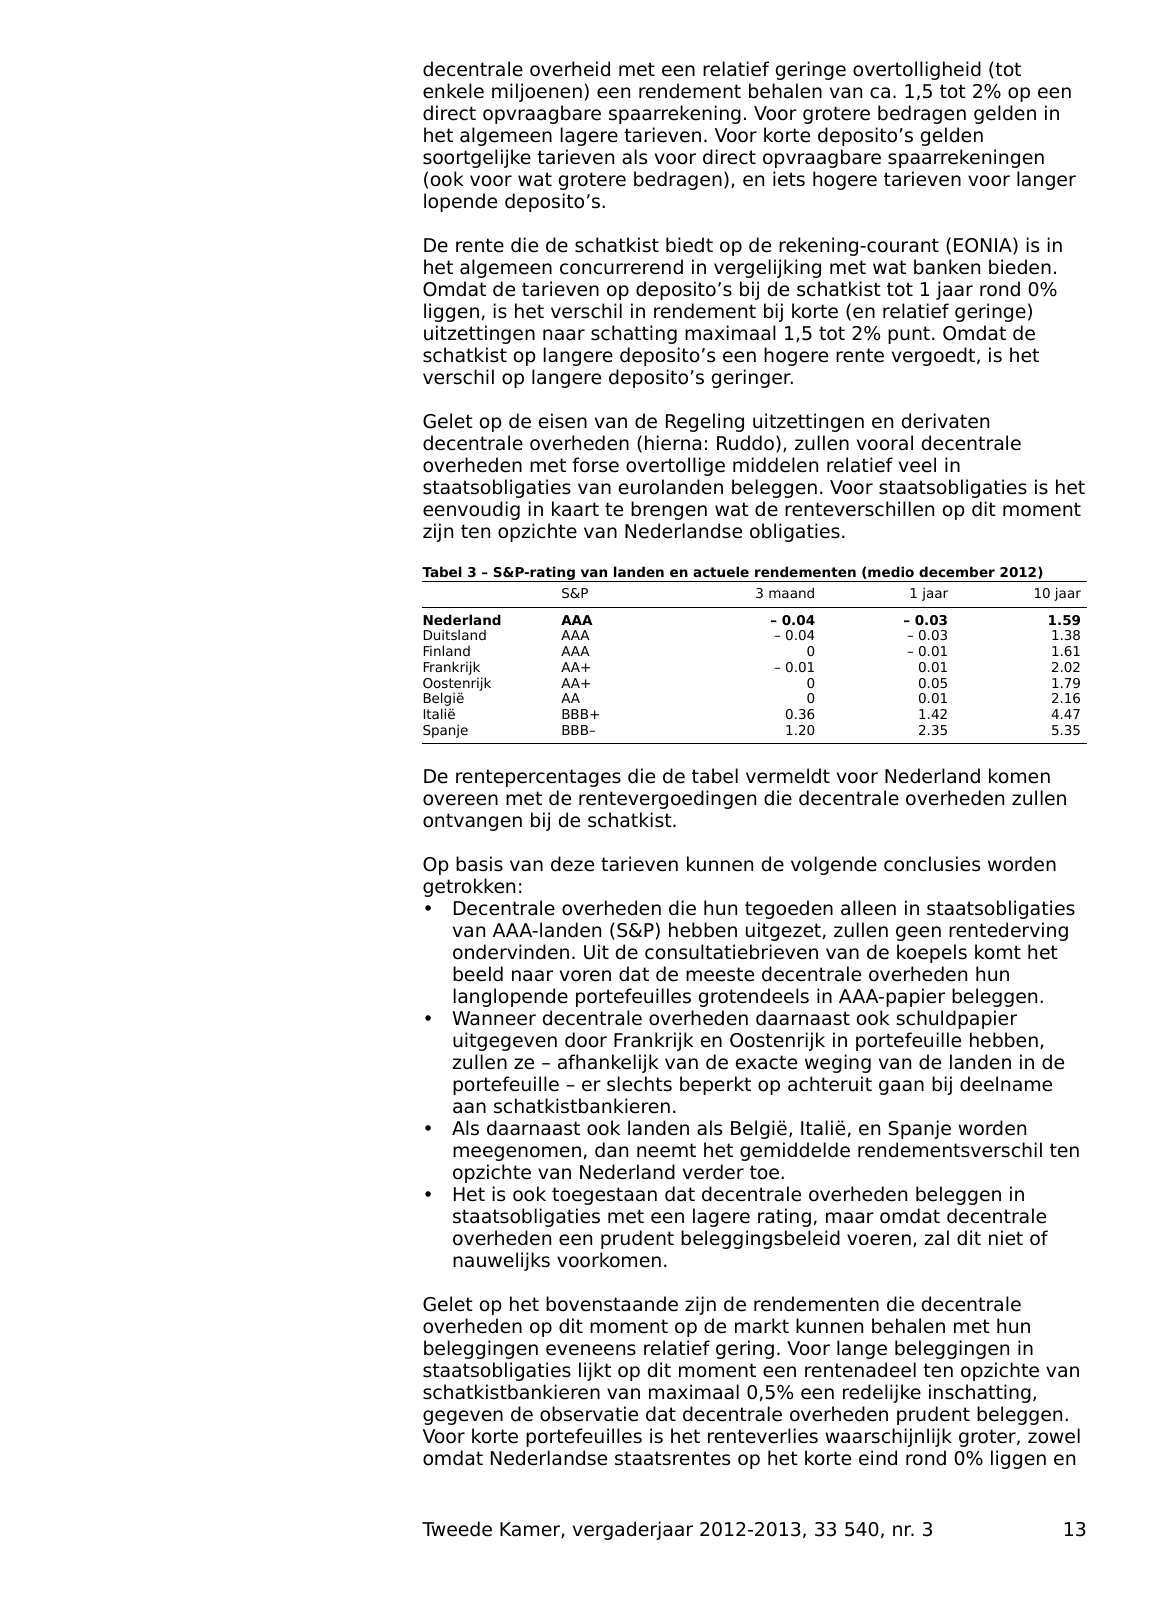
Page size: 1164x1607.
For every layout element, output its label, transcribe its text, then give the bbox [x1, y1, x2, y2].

table_cell 2.16 [954, 691, 1087, 707]
table_cell – 0.03 [821, 608, 954, 628]
table_cell S&P [555, 582, 688, 607]
table_cell 2.02 [954, 660, 1087, 675]
table_cell AAA [555, 628, 688, 644]
table_cell Spanje [422, 723, 555, 743]
table_cell 3 maand [688, 582, 821, 607]
table_cell 0.05 [821, 675, 954, 691]
table_cell 0.01 [821, 691, 954, 707]
table_cell 1.42 [821, 707, 954, 723]
table_cell Duitsland [422, 628, 555, 644]
table_cell 0.01 [821, 660, 954, 675]
table_cell 1 jaar [821, 582, 954, 607]
table_cell 0 [688, 675, 821, 691]
table_cell – 0.01 [821, 644, 954, 660]
table_cell Finland [422, 644, 555, 660]
table_cell 1.59 [954, 608, 1087, 628]
text • Als daarnaast ook landen als België, Italië, en Spanje worden meegenomen, dan neemt het gemiddelde rendementsverschil ten opzichte van Nederland verder toe. [422, 1118, 1087, 1184]
text De rentepercentages die de tabel vermeldt voor Nederland komen overeen met de rentevergoedingen die decentrale overheden zullen ontvangen bij de schatkist. [422, 766, 1087, 832]
table_cell 2.35 [821, 723, 954, 743]
table_cell 1.79 [954, 675, 1087, 691]
table_cell BBB+ [555, 707, 688, 723]
table_cell 10 jaar [954, 582, 1087, 607]
text Gelet op de eisen van de Regeling uitzettingen en derivaten decentrale overheden (hierna: Ruddo), zullen vooral decentrale overheden met forse overtollige middelen relatief veel in staatsobligaties van eurolanden beleggen. Voor staatsobligaties is het eenvoudig in kaart te brengen wat de renteverschillen op dit moment zijn ten opzichte van Nederlandse obligaties. [422, 411, 1087, 543]
table_cell Italië [422, 707, 555, 723]
table_cell Frankrijk [422, 660, 555, 675]
table_cell AAA [555, 608, 688, 628]
table_cell Nederland [422, 608, 555, 628]
text • Decentrale overheden die hun tegoeden alleen in staatsobligaties van AAA-landen (S&P) hebben uitgezet, zullen geen rentederving ondervinden. Uit de consultatiebrieven van de koepels komt het beeld naar voren dat de meeste decentrale overheden hun langlopende portefeuilles grotendeels in AAA-papier beleggen. [422, 898, 1087, 1008]
table_cell 0 [688, 644, 821, 660]
table_cell 4.47 [954, 707, 1087, 723]
table_cell 1.20 [688, 723, 821, 743]
table_cell AAA [555, 644, 688, 660]
table_cell 0 [688, 691, 821, 707]
text De rente die de schatkist biedt op de rekening-courant (EONIA) is in het algemeen concurrerend in vergelijking met wat banken bieden. Omdat de tarieven op deposito’s bij de schatkist tot 1 jaar rond 0% liggen, is het verschil in rendement bij korte (en relatief geringe) uitzettingen naar schatting maximaal 1,5 tot 2% punt. Omdat de schatkist op langere deposito’s een hogere rente vergoedt, is het verschil op langere deposito’s geringer. [422, 235, 1087, 389]
table_cell AA [555, 691, 688, 707]
text Op basis van deze tarieven kunnen de volgende conclusies worden getrokken: [422, 854, 1087, 898]
table_cell 1.38 [954, 628, 1087, 644]
table_cell 1.61 [954, 644, 1087, 660]
table_cell 0.36 [688, 707, 821, 723]
text decentrale overheid met een relatief geringe overtolligheid (tot enkele miljoenen) een rendement behalen van ca. 1,5 tot 2% op een direct opvraagbare spaarrekening. Voor grotere bedragen gelden in het algemeen lagere tarieven. Voor korte deposito’s gelden soortgelijke tarieven als voor direct opvraagbare spaarrekeningen (ook voor wat grotere bedragen), en iets hogere tarieven voor langer lopende deposito’s. [422, 59, 1087, 213]
table_cell Oostenrijk [422, 675, 555, 691]
table_header Tabel 3 – S&P-rating van landen en actuele rendementen (medio december 2012) [422, 565, 1087, 581]
table_cell – 0.04 [688, 608, 821, 628]
table_cell – 0.03 [821, 628, 954, 644]
table_cell [422, 582, 555, 607]
table_cell BBB– [555, 723, 688, 743]
text Gelet op het bovenstaande zijn de rendementen die decentrale overheden op dit moment op de markt kunnen behalen met hun beleggingen eveneens relatief gering. Voor lange beleggingen in staatsobligaties lijkt op dit moment een rentenadeel ten opzichte van schatkistbankieren van maximaal 0,5% een redelijke inschatting, gegeven de observatie dat decentrale overheden prudent beleggen. Voor korte portefeuilles is het renteverlies waarschijnlijk groter, zowel omdat Nederlandse staatsrentes op het korte eind rond 0% liggen en [422, 1294, 1087, 1470]
table_cell 5.35 [954, 723, 1087, 743]
table_cell AA+ [555, 675, 688, 691]
text • Wanneer decentrale overheden daarnaast ook schuldpapier uitgegeven door Frankrijk en Oostenrijk in portefeuille hebben, zullen ze – afhankelijk van de exacte weging van de landen in de portefeuille – er slechts beperkt op achteruit gaan bij deelname aan schatkistbankieren. [422, 1008, 1087, 1118]
text • Het is ook toegestaan dat decentrale overheden beleggen in staatsobligaties met een lagere rating, maar omdat decentrale overheden een prudent beleggingsbeleid voeren, zal dit niet of nauwelijks voorkomen. [422, 1184, 1087, 1272]
table_cell – 0.04 [688, 628, 821, 644]
table_cell AA+ [555, 660, 688, 675]
table_cell – 0.01 [688, 660, 821, 675]
table_cell België [422, 691, 555, 707]
